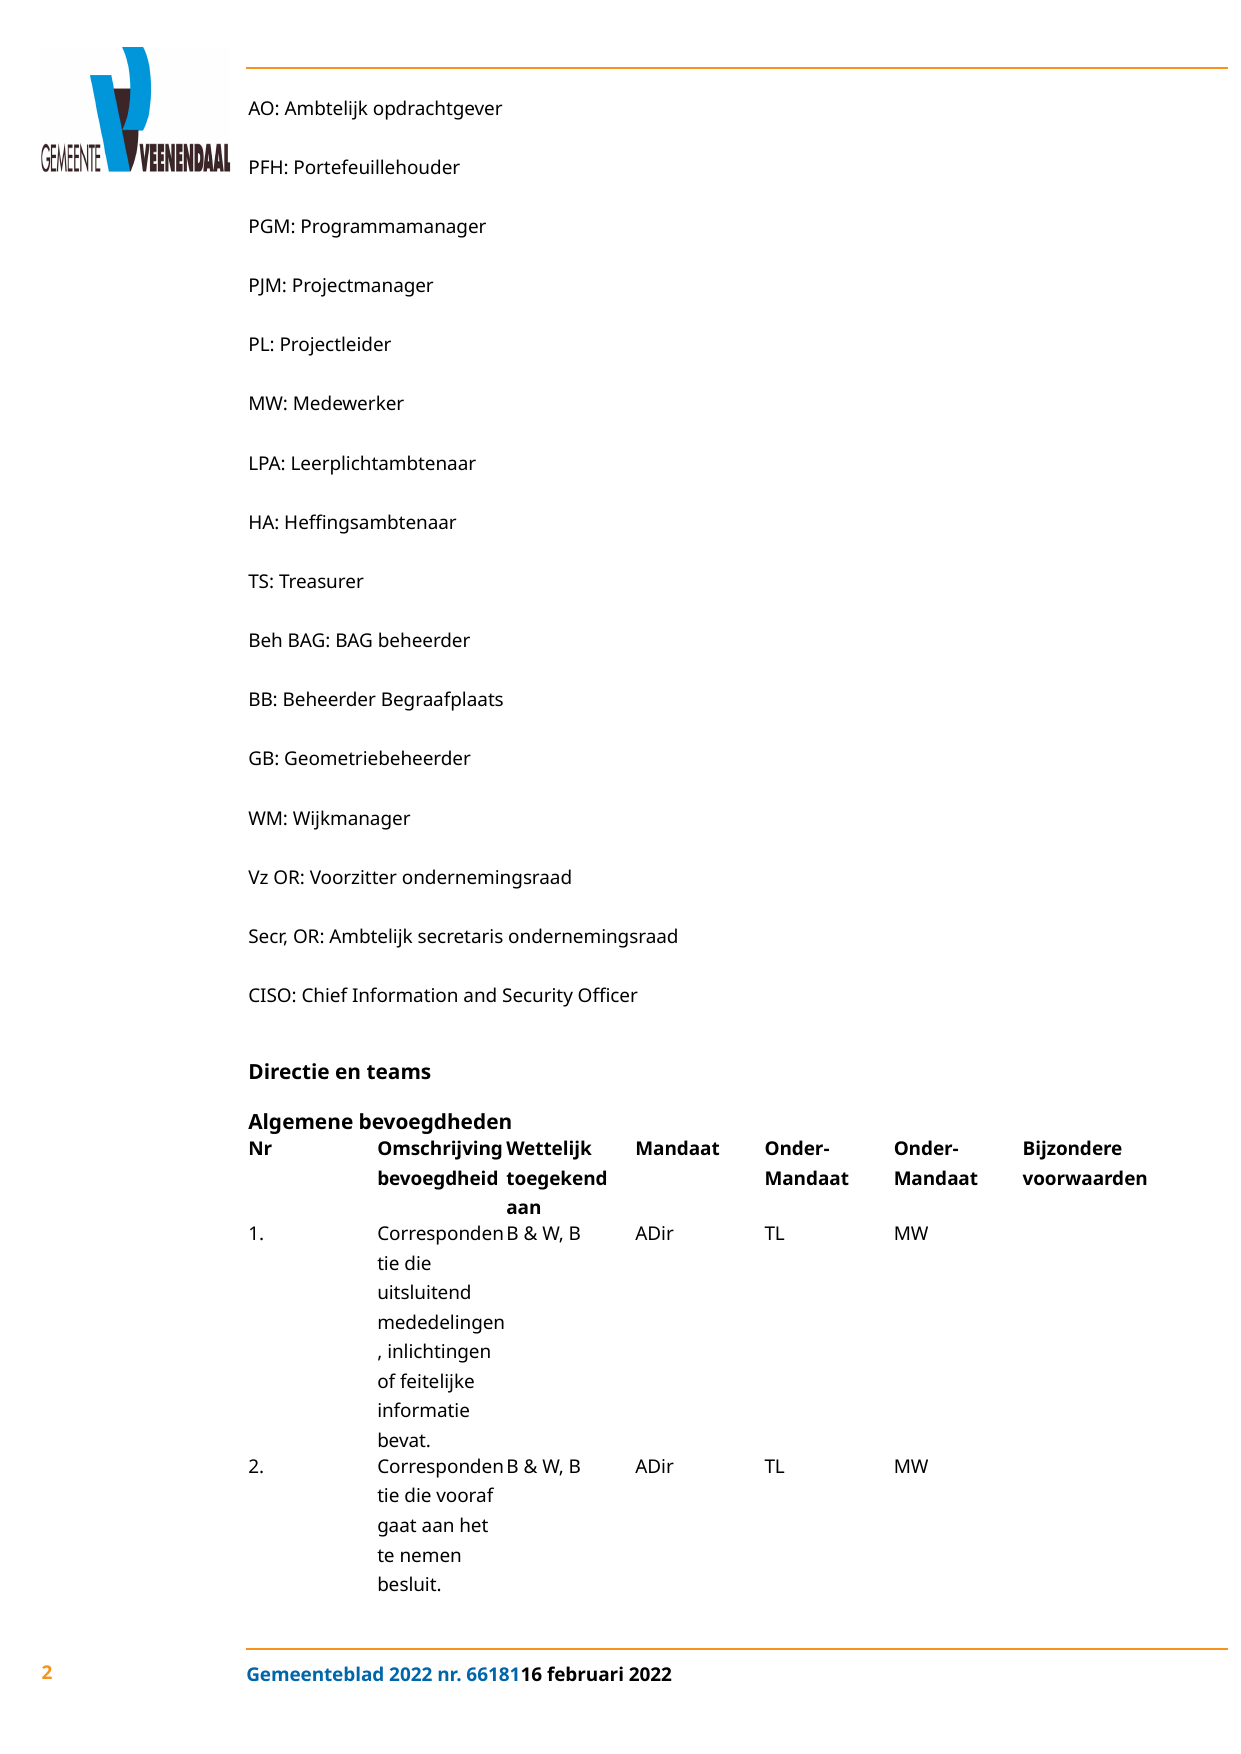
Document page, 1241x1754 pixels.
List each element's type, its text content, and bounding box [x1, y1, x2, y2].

table_cell [1023, 1220, 1152, 1453]
text Secr, OR: Ambtelijk secretaris ondernemingsraad [248, 923, 1152, 949]
table_cell ADir [635, 1220, 764, 1453]
table_cell MW [894, 1453, 1022, 1597]
text CISO: Chief Information and Security Officer [248, 982, 1152, 1008]
text BB: Beheerder Begraafplaats [248, 686, 1152, 712]
text HA: Heffingsambtenaar [248, 509, 1152, 535]
table_cell MW [894, 1220, 1022, 1453]
table_cell Correspondentie die vooraf gaat aan het te nemen besluit. [377, 1453, 506, 1597]
text TS: Treasurer [248, 568, 1152, 594]
text Directie en teams [248, 1057, 1152, 1086]
table_cell B & W, B [506, 1220, 635, 1453]
text Vz OR: Voorzitter ondernemingsraad [248, 864, 1152, 890]
picture [123, 47, 231, 172]
text Beh BAG: BAG beheerder [248, 627, 1152, 653]
table_cell TL [764, 1220, 893, 1453]
text PJM: Projectmanager [248, 272, 1152, 298]
text MW: Medewerker [248, 391, 1152, 416]
table_cell Correspondentie die uitsluitend mededelingen, inlichtingen of feitelijke informatie bevat. [377, 1220, 506, 1453]
table_header Bijzondere voorwaarden [1023, 1135, 1152, 1220]
text PL: Projectleider [248, 331, 1152, 357]
table_header Wettelijk toegekend aan [506, 1135, 635, 1220]
table_header Onder- Mandaat [764, 1135, 893, 1220]
table_cell ADir [635, 1453, 764, 1597]
text PGM: Programmamanager [248, 213, 1152, 239]
text LPA: Leerplichtambtenaar [248, 450, 1152, 476]
table_header Mandaat [635, 1135, 764, 1220]
table_cell TL [764, 1453, 893, 1597]
text PFH: Portefeuillehouder [248, 154, 1152, 180]
table_cell [1023, 1453, 1152, 1597]
text AO: Ambtelijk opdrachtgever [248, 95, 1152, 121]
table_header Omschrijving bevoegdheid [377, 1135, 506, 1220]
picture [41, 47, 130, 172]
table_cell 1. [248, 1220, 377, 1453]
table_cell 2. [248, 1453, 377, 1597]
table_cell B & W, B [506, 1453, 635, 1597]
table_header Onder- Mandaat [894, 1135, 1022, 1220]
table_header Nr [248, 1135, 377, 1220]
text WM: Wijkmanager [248, 805, 1152, 831]
text Algemene bevoegdheden [248, 1107, 1152, 1135]
text GB: Geometriebeheerder [248, 746, 1152, 771]
